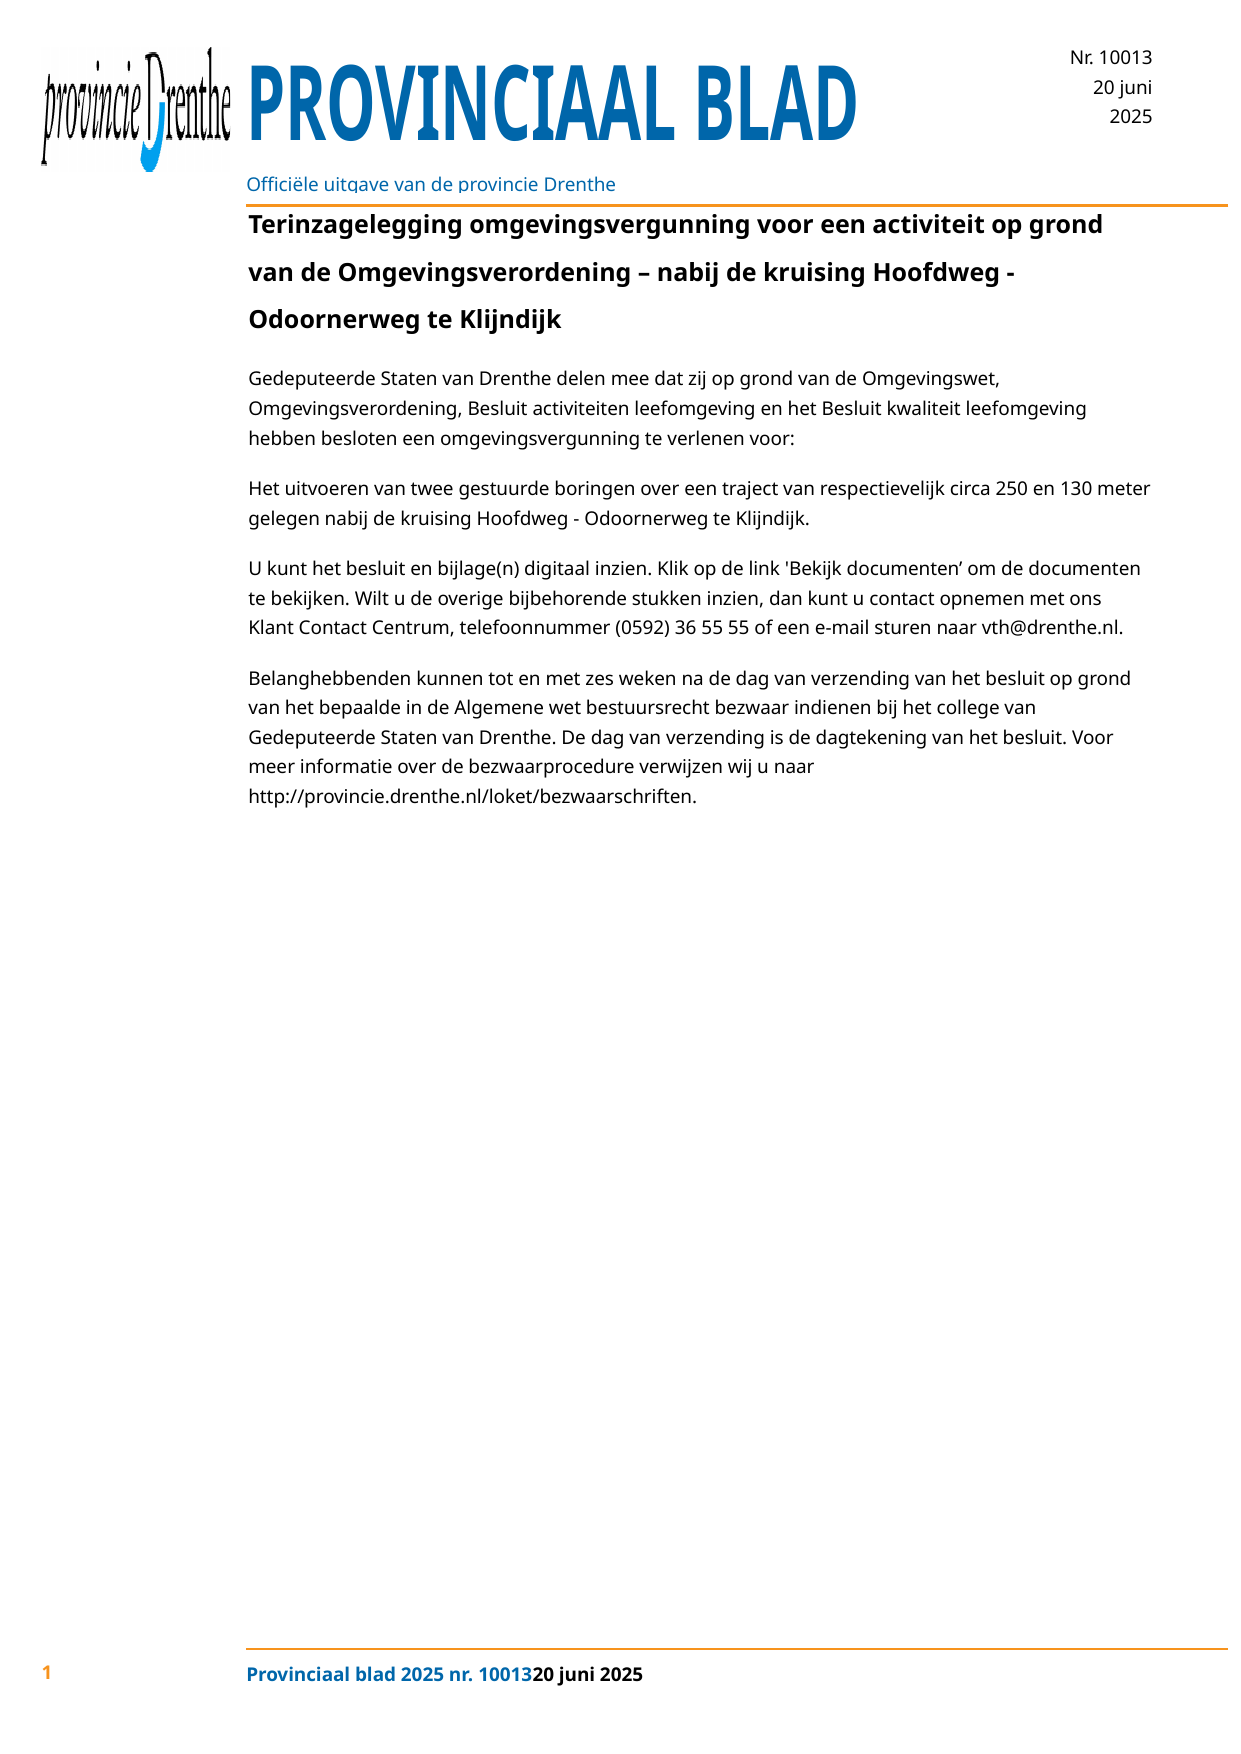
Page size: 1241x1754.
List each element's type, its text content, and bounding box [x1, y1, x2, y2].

text Terinzagelegging omgevingsvergunning voor een activiteit op grond van de Omgevingsverordening – nabij de kruising Hoofdweg - Odoornerweg te Klijndijk [248, 207, 1152, 336]
picture [41, 47, 231, 172]
text U kunt het besluit en bijlage(n) digitaal inzien. Klik op de link 'Bekijk documenten’ om de documenten te bekijken. Wilt u de overige bijbehorende stukken inzien, dan kunt u contact opnemen met ons Klant Contact Centrum, telefoonnummer (0592) 36 55 55 of een e-mail sturen naar vth@drenthe.nl. [248, 555, 1152, 640]
text Het uitvoeren van twee gestuurde boringen over een traject van respectievelijk circa 250 en 130 meter gelegen nabij de kruising Hoofdweg - Odoornerweg te Klijndijk. [248, 475, 1152, 530]
text Belanghebbenden kunnen tot en met zes weken na de dag van verzending van het besluit op grond van het bepaalde in de Algemene wet bestuursrecht bezwaar indienen bij het college van Gedeputeerde Staten van Drenthe. De dag van verzending is de dagtekening van het besluit. Voor meer informatie over de bezwaarprocedure verwijzen wij u naar http://provincie.drenthe.nl/loket/bezwaarschriften. [248, 665, 1152, 809]
text Gedeputeerde Staten van Drenthe delen mee dat zij op grond van de Omgevingswet, Omgevingsverordening, Besluit activiteiten leefomgeving en het Besluit kwaliteit leefomgeving hebben besloten een omgevingsvergunning te verlenen voor: [248, 366, 1152, 450]
